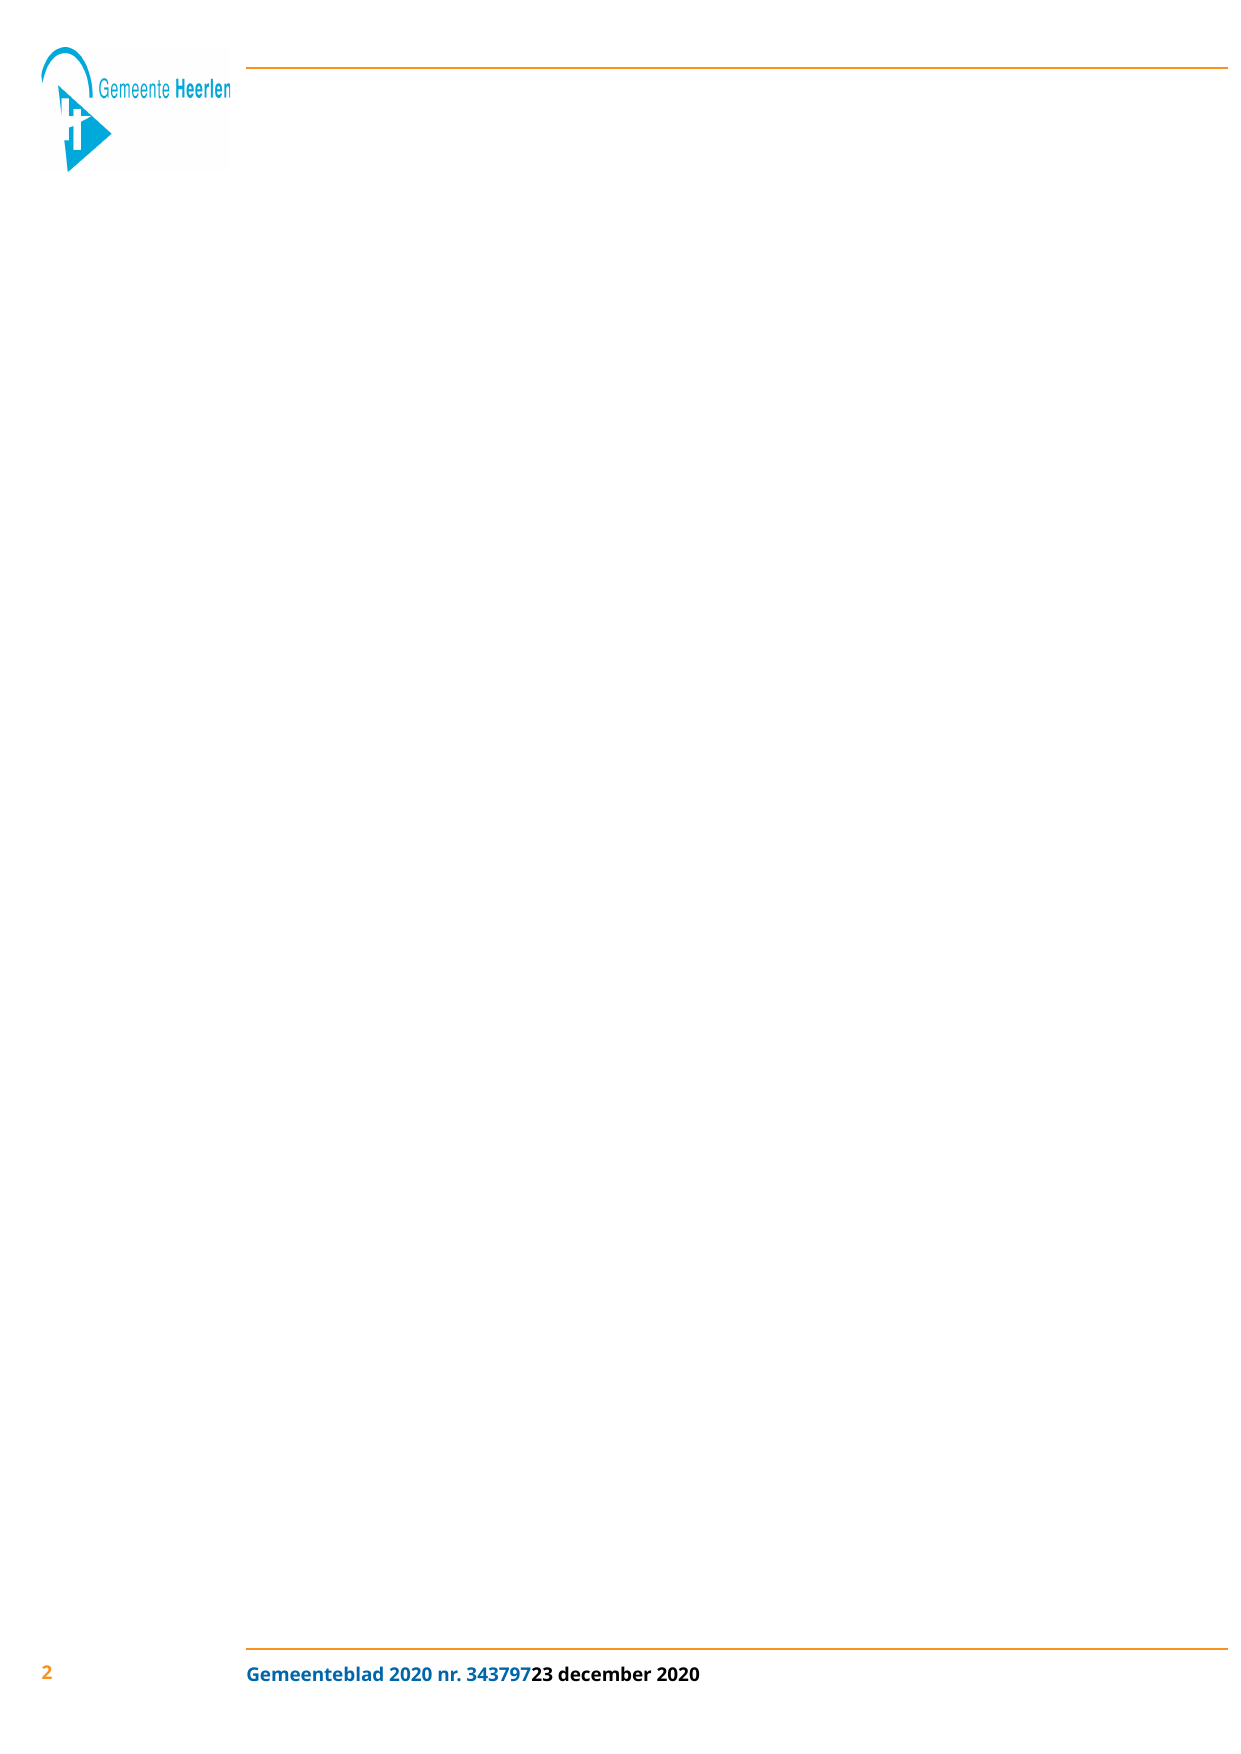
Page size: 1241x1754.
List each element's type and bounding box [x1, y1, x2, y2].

table_cell [700, 95, 1152, 121]
table_cell [248, 224, 700, 249]
table_cell [248, 95, 700, 121]
table_cell [248, 326, 700, 352]
table_cell [700, 455, 1152, 481]
table_cell [248, 352, 700, 378]
table_cell [248, 301, 700, 326]
table_cell [248, 275, 700, 301]
table_cell [248, 378, 700, 403]
table_cell [248, 172, 700, 198]
picture [41, 47, 231, 172]
table_cell [248, 121, 700, 146]
table_cell [248, 429, 700, 506]
table_cell [700, 481, 1152, 506]
table_cell [248, 249, 700, 275]
table_cell [248, 198, 700, 223]
picture [41, 47, 59, 70]
table_cell [248, 146, 700, 172]
table_cell [248, 404, 700, 429]
